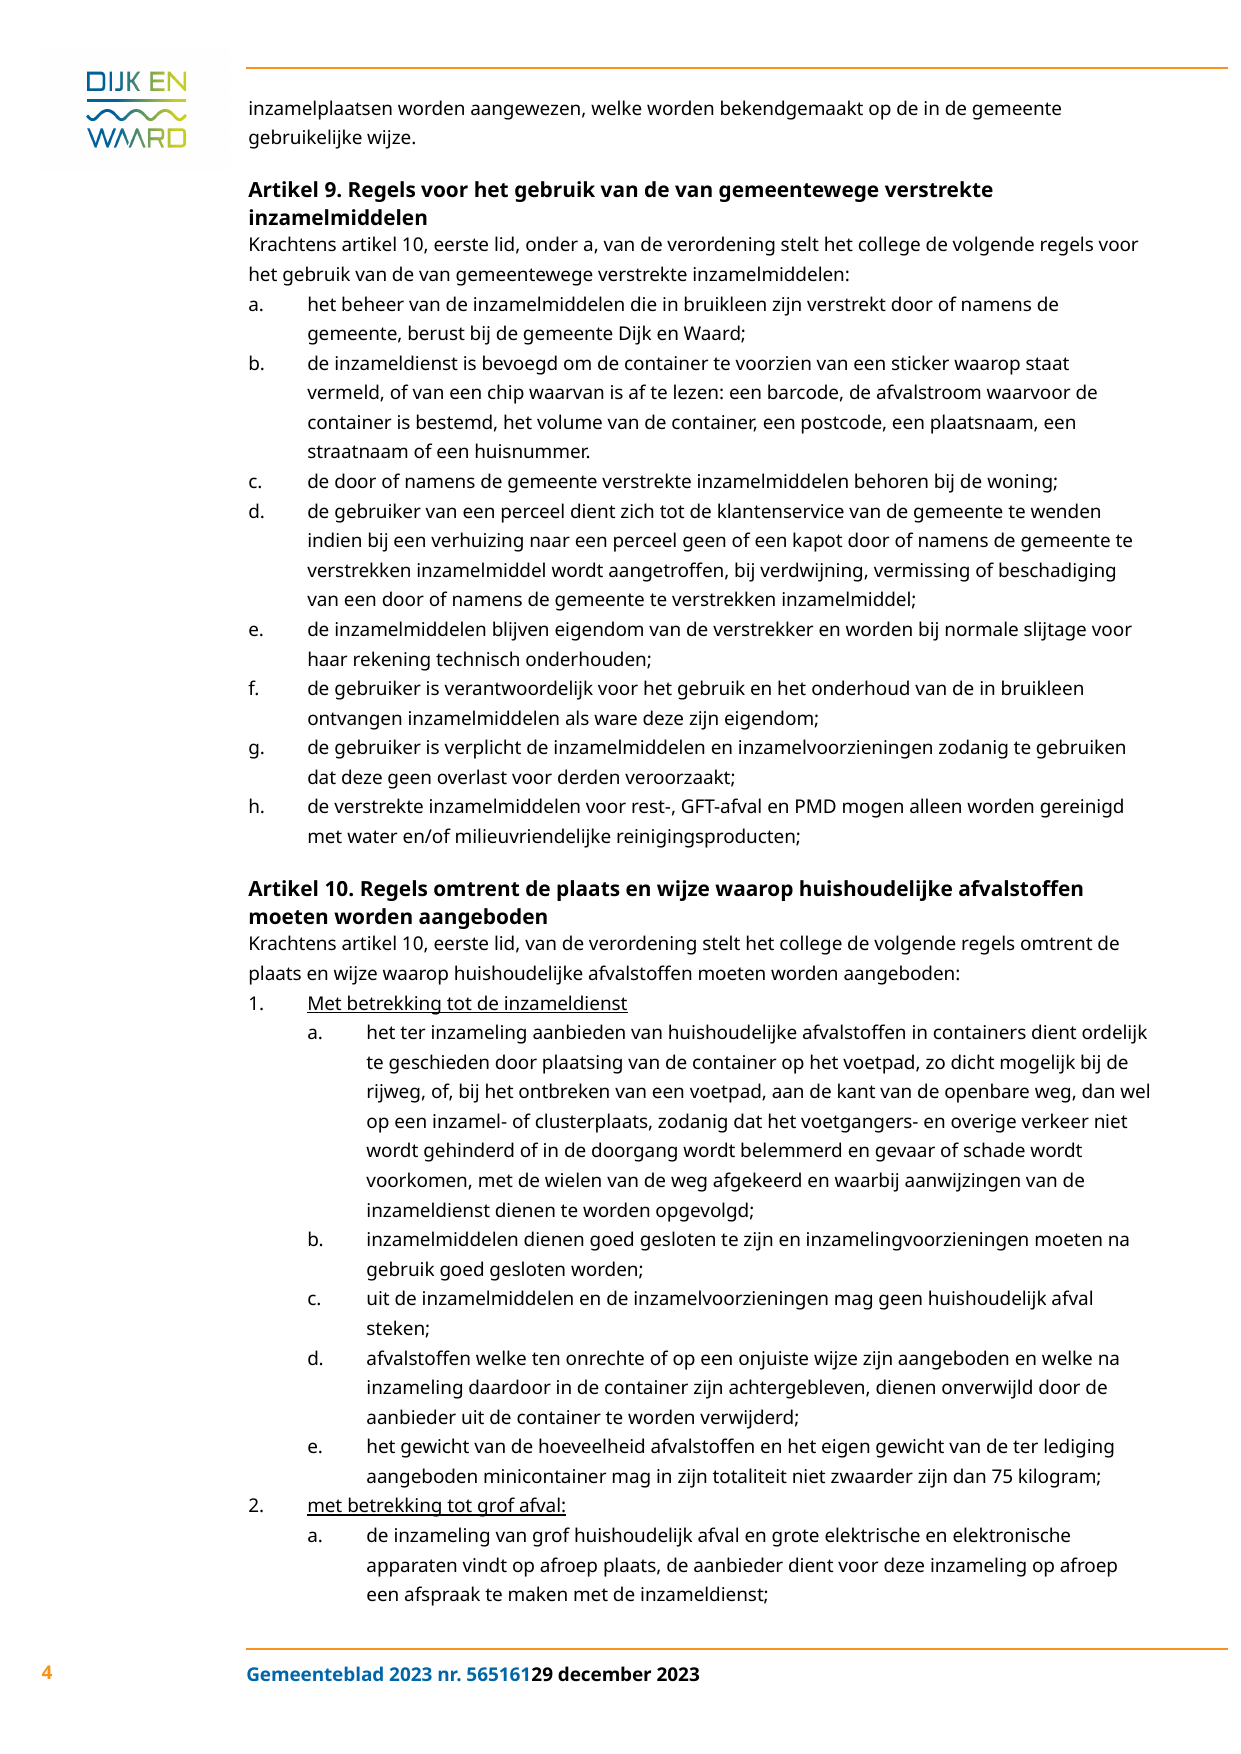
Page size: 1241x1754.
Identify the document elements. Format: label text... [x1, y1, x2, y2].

text Artikel 10. Regels omtrent de plaats en wijze waarop huishoudelijke afvalstoffen moeten worden aangeboden [248, 874, 1152, 931]
text Artikel 9. Regels voor het gebruik van de van gemeentewege verstrekte inzamelmiddelen [248, 175, 1152, 232]
list het gewicht van de hoeveelheid afvalstoffen en het eigen gewicht van de ter lediging aangeboden minicontainer mag in zijn totaliteit niet zwaarder zijn dan 75 kilogram; [307, 1433, 1152, 1489]
list het beheer van de inzamelmiddelen die in bruikleen zijn verstrekt door of namens de gemeente, berust bij de gemeente Dijk en Waard; [248, 291, 1152, 346]
list de gebruiker is verplicht de inzamelmiddelen en inzamelvoorzieningen zodanig te gebruiken dat deze geen overlast voor derden veroorzaakt; [248, 734, 1152, 790]
list met betrekking tot grof afval: [248, 1493, 1152, 1518]
list de inzamelmiddelen blijven eigendom van de verstrekker en worden bij normale slijtage voor haar rekening technisch onderhouden; [248, 616, 1152, 672]
list de inzameling van grof huishoudelijk afval en grote elektrische en elektronische apparaten vindt op afroep plaats, de aanbieder dient voor deze inzameling op afroep een afspraak te maken met de inzameldienst; [307, 1522, 1152, 1607]
list inzamelmiddelen dienen goed gesloten te zijn en inzamelingvoorzieningen moeten na gebruik goed gesloten worden; [307, 1226, 1152, 1282]
list de door of namens de gemeente verstrekte inzamelmiddelen behoren bij de woning; [248, 468, 1152, 494]
list de gebruiker van een perceel dient zich tot de klantenservice van de gemeente te wenden indien bij een verhuizing naar een perceel geen of een kapot door of namens de gemeente te verstrekken inzamelmiddel wordt aangetroffen, bij verdwijning, vermissing of beschadiging van een door of namens de gemeente te verstrekken inzamelmiddel; [248, 498, 1152, 612]
list Met betrekking tot de inzameldienst [248, 990, 1152, 1016]
list de gebruiker is verantwoordelijk voor het gebruik en het onderhoud van de in bruikleen ontvangen inzamelmiddelen als ware deze zijn eigendom; [248, 675, 1152, 731]
text Krachtens artikel 10, eerste lid, van de verordening stelt het college de volgende regels omtrent de plaats en wijze waarop huishoudelijke afvalstoffen moeten worden aangeboden: [248, 931, 1152, 986]
list het ter inzameling aanbieden van huishoudelijke afvalstoffen in containers dient ordelijk te geschieden door plaatsing van de container op het voetpad, zo dicht mogelijk bij de rijweg, of, bij het ontbreken van een voetpad, aan de kant van de openbare weg, dan wel op een inzamel- of clusterplaats, zodanig dat het voetgangers- en overige verkeer niet wordt gehinderd of in de doorgang wordt belemmerd en gevaar of schade wordt voorkomen, met de wielen van de weg afgekeerd en waarbij aanwijzingen van de inzameldienst dienen te worden opgevolgd; [307, 1019, 1152, 1223]
text inzamelplaatsen worden aangewezen, welke worden bekendgemaakt op de in de gemeente gebruikelijke wijze. [248, 95, 1152, 150]
list uit de inzamelmiddelen en de inzamelvoorzieningen mag geen huishoudelijk afval steken; [307, 1286, 1152, 1341]
list de inzameldienst is bevoegd om de container te voorzien van een sticker waarop staat vermeld, of van een chip waarvan is af te lezen: een barcode, de afvalstroom waarvoor de container is bestemd, het volume van de container, een postcode, een plaatsnaam, een straatnaam of een huisnummer. [248, 350, 1152, 464]
list de verstrekte inzamelmiddelen voor rest-, GFT-afval en PMD mogen alleen worden gereinigd met water en/of milieuvriendelijke reinigingsproducten; [248, 794, 1152, 849]
picture [41, 47, 231, 172]
text Krachtens artikel 10, eerste lid, onder a, van de verordening stelt het college de volgende regels voor het gebruik van de van gemeentewege verstrekte inzamelmiddelen: [248, 232, 1152, 287]
list afvalstoffen welke ten onrechte of op een onjuiste wijze zijn aangeboden en welke na inzameling daardoor in de container zijn achtergebleven, dienen onverwijld door de aanbieder uit de container te worden verwijderd; [307, 1345, 1152, 1430]
